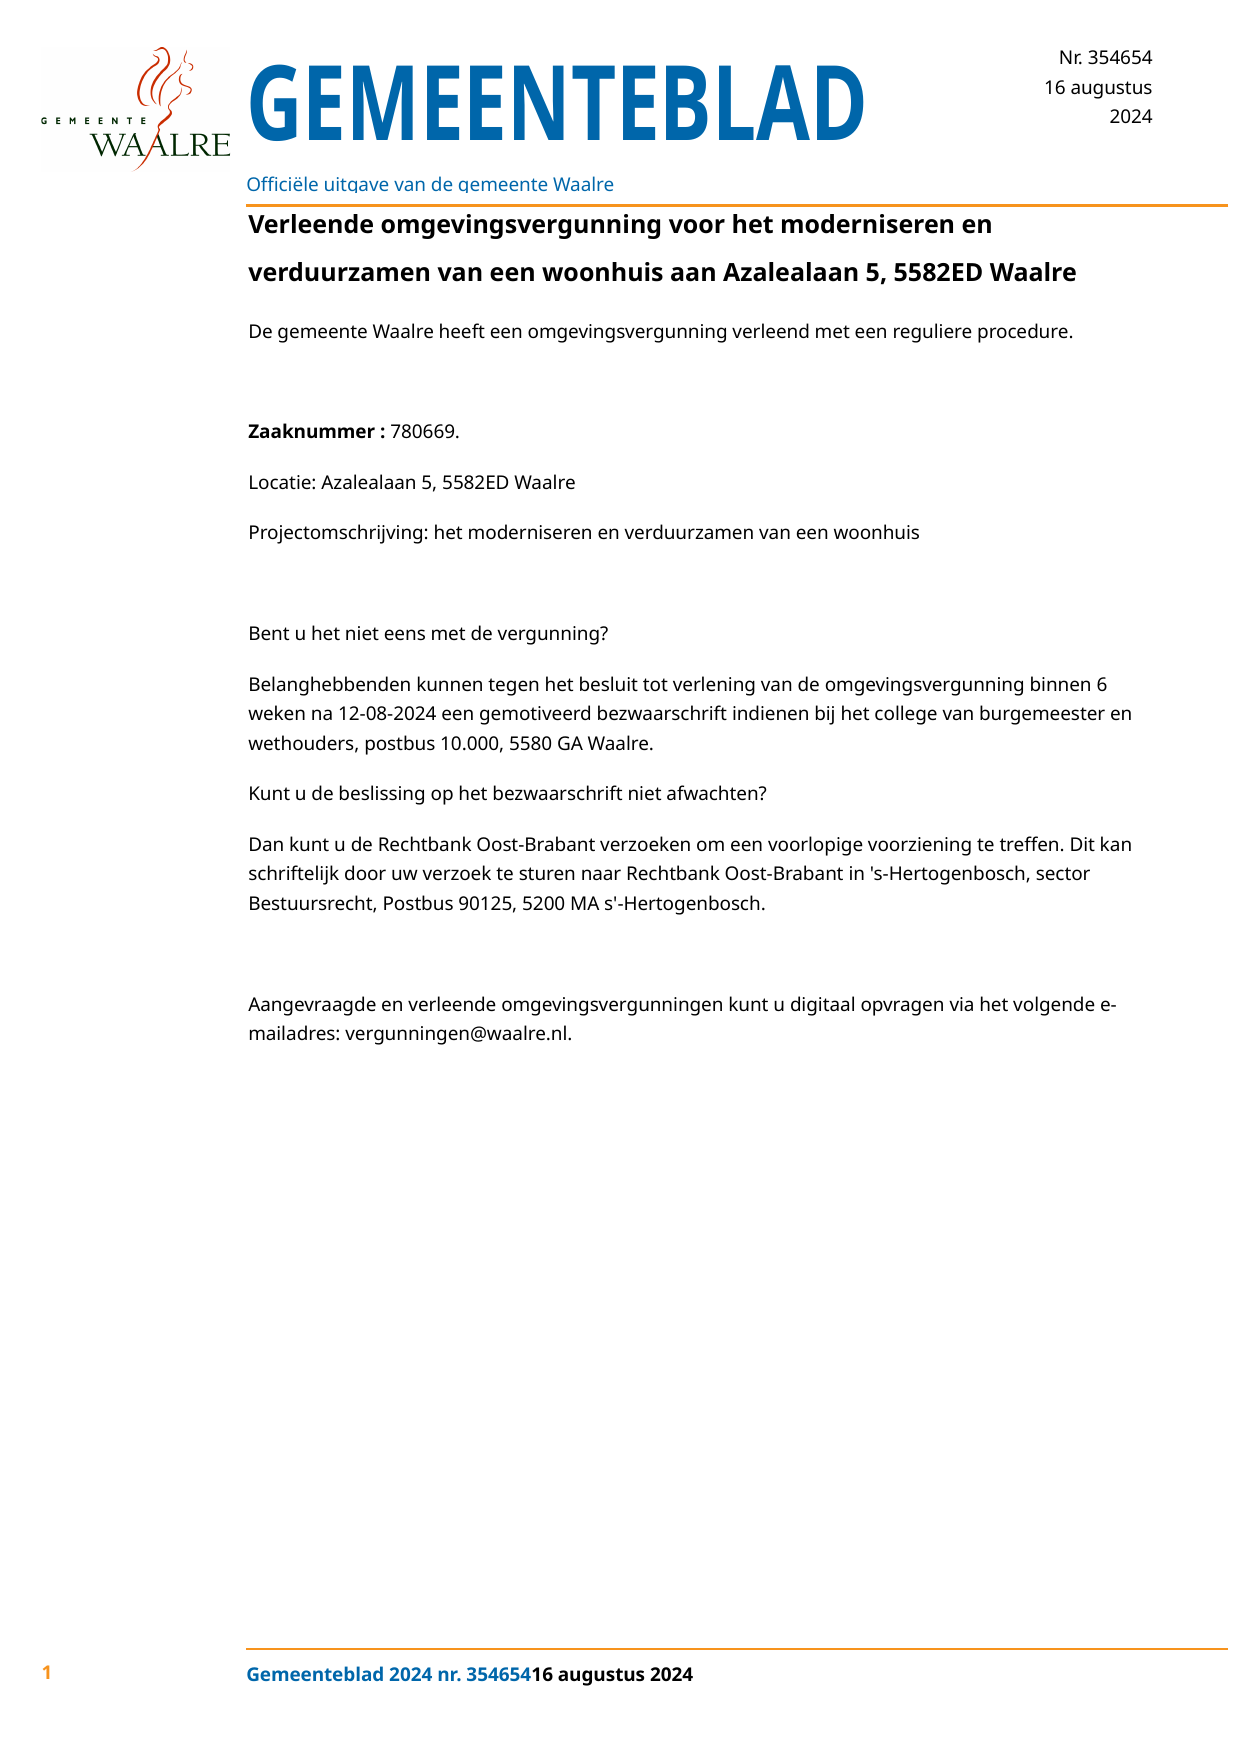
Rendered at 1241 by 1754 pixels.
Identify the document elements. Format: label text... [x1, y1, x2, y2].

text Verleende omgevingsvergunning voor het moderniseren en verduurzamen van een woonhuis aan Azalealaan 5, 5582ED Waalre [248, 207, 1152, 288]
text De gemeente Waalre heeft een omgevingsvergunning verleend met een reguliere procedure. [248, 318, 1152, 344]
text Zaaknummer : 780669. [248, 419, 1152, 444]
text Locatie: Azalealaan 5, 5582ED Waalre [248, 469, 1152, 495]
text Kunt u de beslissing op het bezwaarschrift niet afwachten? [248, 780, 1152, 806]
text Belanghebbenden kunnen tegen het besluit tot verlening van de omgevingsvergunning binnen 6 weken na 12-08-2024 een gemotiveerd bezwaarschrift indienen bij het college van burgemeester en wethouders, postbus 10.000, 5580 GA Waalre. [248, 671, 1152, 756]
picture [41, 47, 231, 172]
text Projectomschrijving: het moderniseren en verduurzamen van een woonhuis [248, 519, 1152, 545]
text Dan kunt u de Rechtbank Oost-Brabant verzoeken om een voorlopige voorziening te treffen. Dit kan schriftelijk door uw verzoek te sturen naar Rechtbank Oost-Brabant in 's-Hertogenbosch, sector Bestuursrecht, Postbus 90125, 5200 MA s'-Hertogenbosch. [248, 831, 1152, 916]
text Aangevraagde en verleende omgevingsvergunningen kunt u digitaal opvragen via het volgende e-mailadres: vergunningen@waalre.nl. [248, 991, 1152, 1046]
text Bent u het niet eens met de vergunning? [248, 620, 1152, 646]
